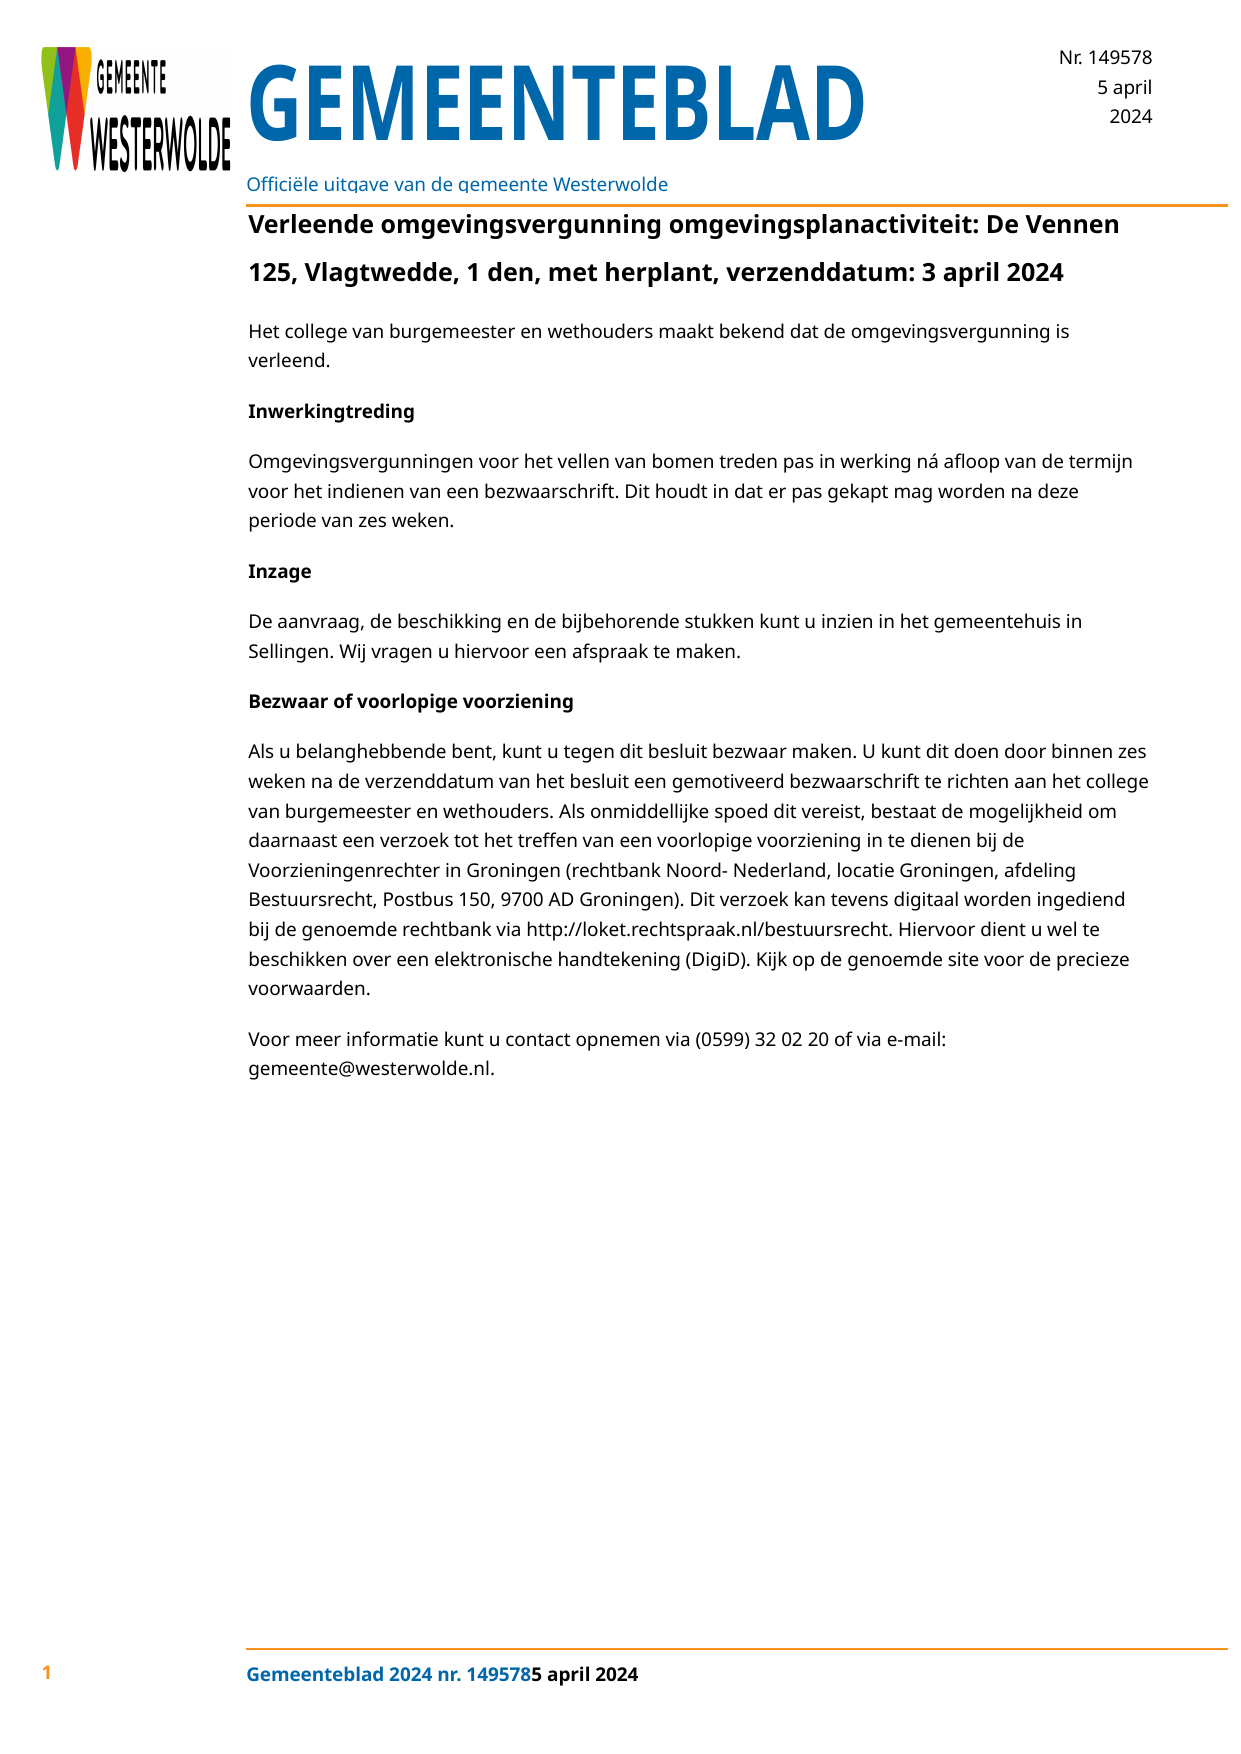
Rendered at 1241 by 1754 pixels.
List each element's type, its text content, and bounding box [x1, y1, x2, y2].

text Voor meer informatie kunt u contact opnemen via (0599) 32 02 20 of via e-mail: gemeente@westerwolde.nl. [248, 1026, 1152, 1081]
text Het college van burgemeester en wethouders maakt bekend dat de omgevingsvergunning is verleend. [248, 318, 1152, 373]
text Bezwaar of voorlopige voorziening [248, 688, 1152, 714]
picture [41, 47, 231, 172]
text Inzage [248, 558, 1152, 584]
text Omgevingsvergunningen voor het vellen van bomen treden pas in werking ná afloop van de termijn voor het indienen van een bezwaarschrift. Dit houdt in dat er pas gekapt mag worden na deze periode van zes weken. [248, 448, 1152, 533]
text Inwerkingtreding [248, 398, 1152, 424]
text Verleende omgevingsvergunning omgevingsplanactiviteit: De Vennen 125, Vlagtwedde, 1 den, met herplant, verzenddatum: 3 april 2024 [248, 207, 1152, 288]
text De aanvraag, de beschikking en de bijbehorende stukken kunt u inzien in het gemeentehuis in Sellingen. Wij vragen u hiervoor een afspraak te maken. [248, 608, 1152, 664]
text Als u belanghebbende bent, kunt u tegen dit besluit bezwaar maken. U kunt dit doen door binnen zes weken na de verzenddatum van het besluit een gemotiveerd bezwaarschrift te richten aan het college van burgemeester en wethouders. Als onmiddellijke spoed dit vereist, bestaat de mogelijkheid om daarnaast een verzoek tot het treffen van een voorlopige voorziening in te dienen bij de Voorzieningenrechter in Groningen (rechtbank Noord- Nederland, locatie Groningen, afdeling Bestuursrecht, Postbus 150, 9700 AD Groningen). Dit verzoek kan tevens digitaal worden ingediend bij de genoemde rechtbank via http://loket.rechtspraak.nl/bestuursrecht. Hiervoor dient u wel te beschikken over een elektronische handtekening (DigiD). Kijk op de genoemde site voor de precieze voorwaarden. [248, 739, 1152, 1001]
